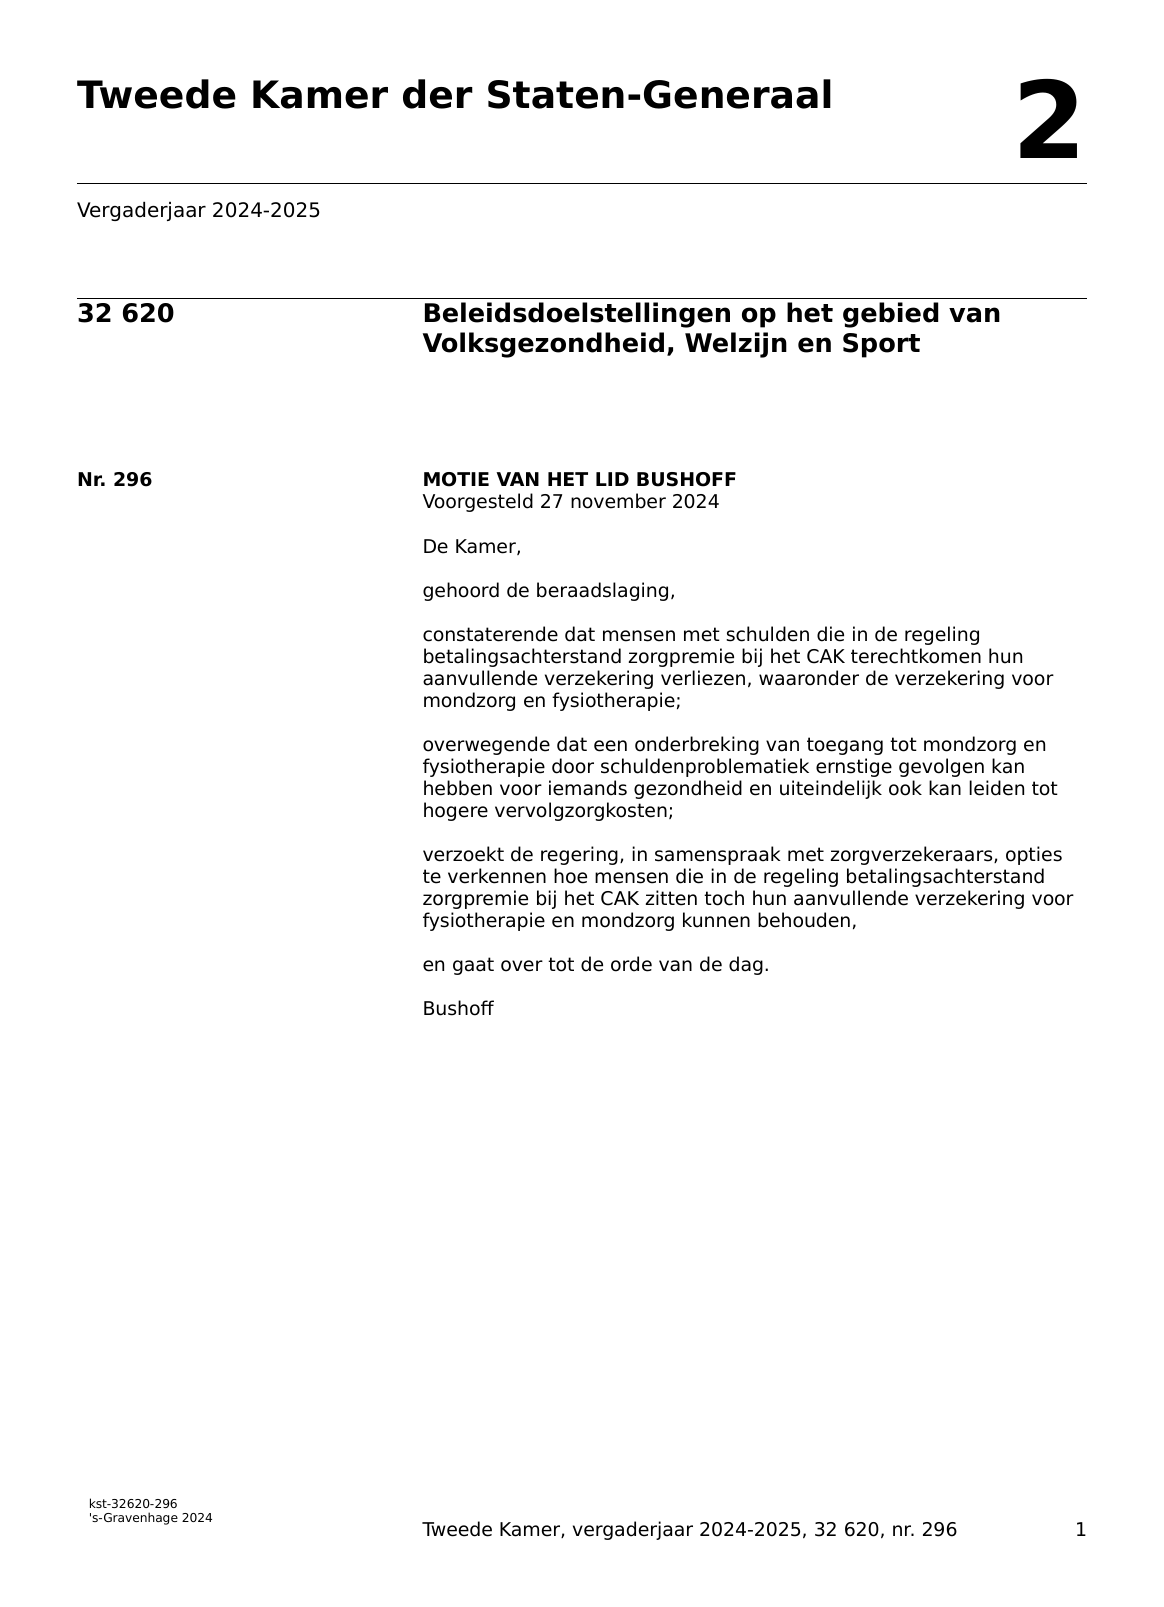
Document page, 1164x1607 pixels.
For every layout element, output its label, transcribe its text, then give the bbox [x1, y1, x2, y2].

text constaterende dat mensen met schulden die in de regeling betalingsachterstand zorgpremie bij het CAK terechtkomen hun aanvullende verzekering verliezen, waaronder de verzekering voor mondzorg en fysiotherapie; [422, 624, 1087, 712]
text Bushoff [422, 998, 1087, 1020]
text 's-Gravenhage 2024 [88, 1511, 323, 1525]
table_header Tweede Kamer der Staten-Generaal [77, 59, 886, 183]
text gehoord de beraadslaging, [422, 580, 1087, 602]
text De Kamer, [422, 536, 1087, 557]
text verzoekt de regering, in samenspraak met zorgverzekeraars, opties te verkennen hoe mensen die in de regeling betalingsachterstand zorgpremie bij het CAK zitten toch hun aanvullende verzekering voor fysiotherapie en mondzorg kunnen behouden, [422, 844, 1087, 932]
text kst-32620-296 [88, 1497, 323, 1511]
subtitle 32 620 Beleidsdoelstellingen op het gebied van Volksgezondheid, Welzijn en Sport [77, 299, 1087, 358]
text en gaat over tot de orde van de dag. [422, 954, 1087, 976]
subtitle Nr. 296 MOTIE VAN HET LID BUSHOFF [77, 469, 1087, 491]
table_header 2 [886, 59, 1087, 183]
table_cell Vergaderjaar 2024-2025 [77, 184, 1087, 298]
text overwegende dat een onderbreking van toegang tot mondzorg en fysiotherapie door schuldenproblematiek ernstige gevolgen kan hebben voor iemands gezondheid en uiteindelijk ook kan leiden tot hogere vervolgzorgkosten; [422, 734, 1087, 822]
text Voorgesteld 27 november 2024 [422, 491, 1087, 513]
